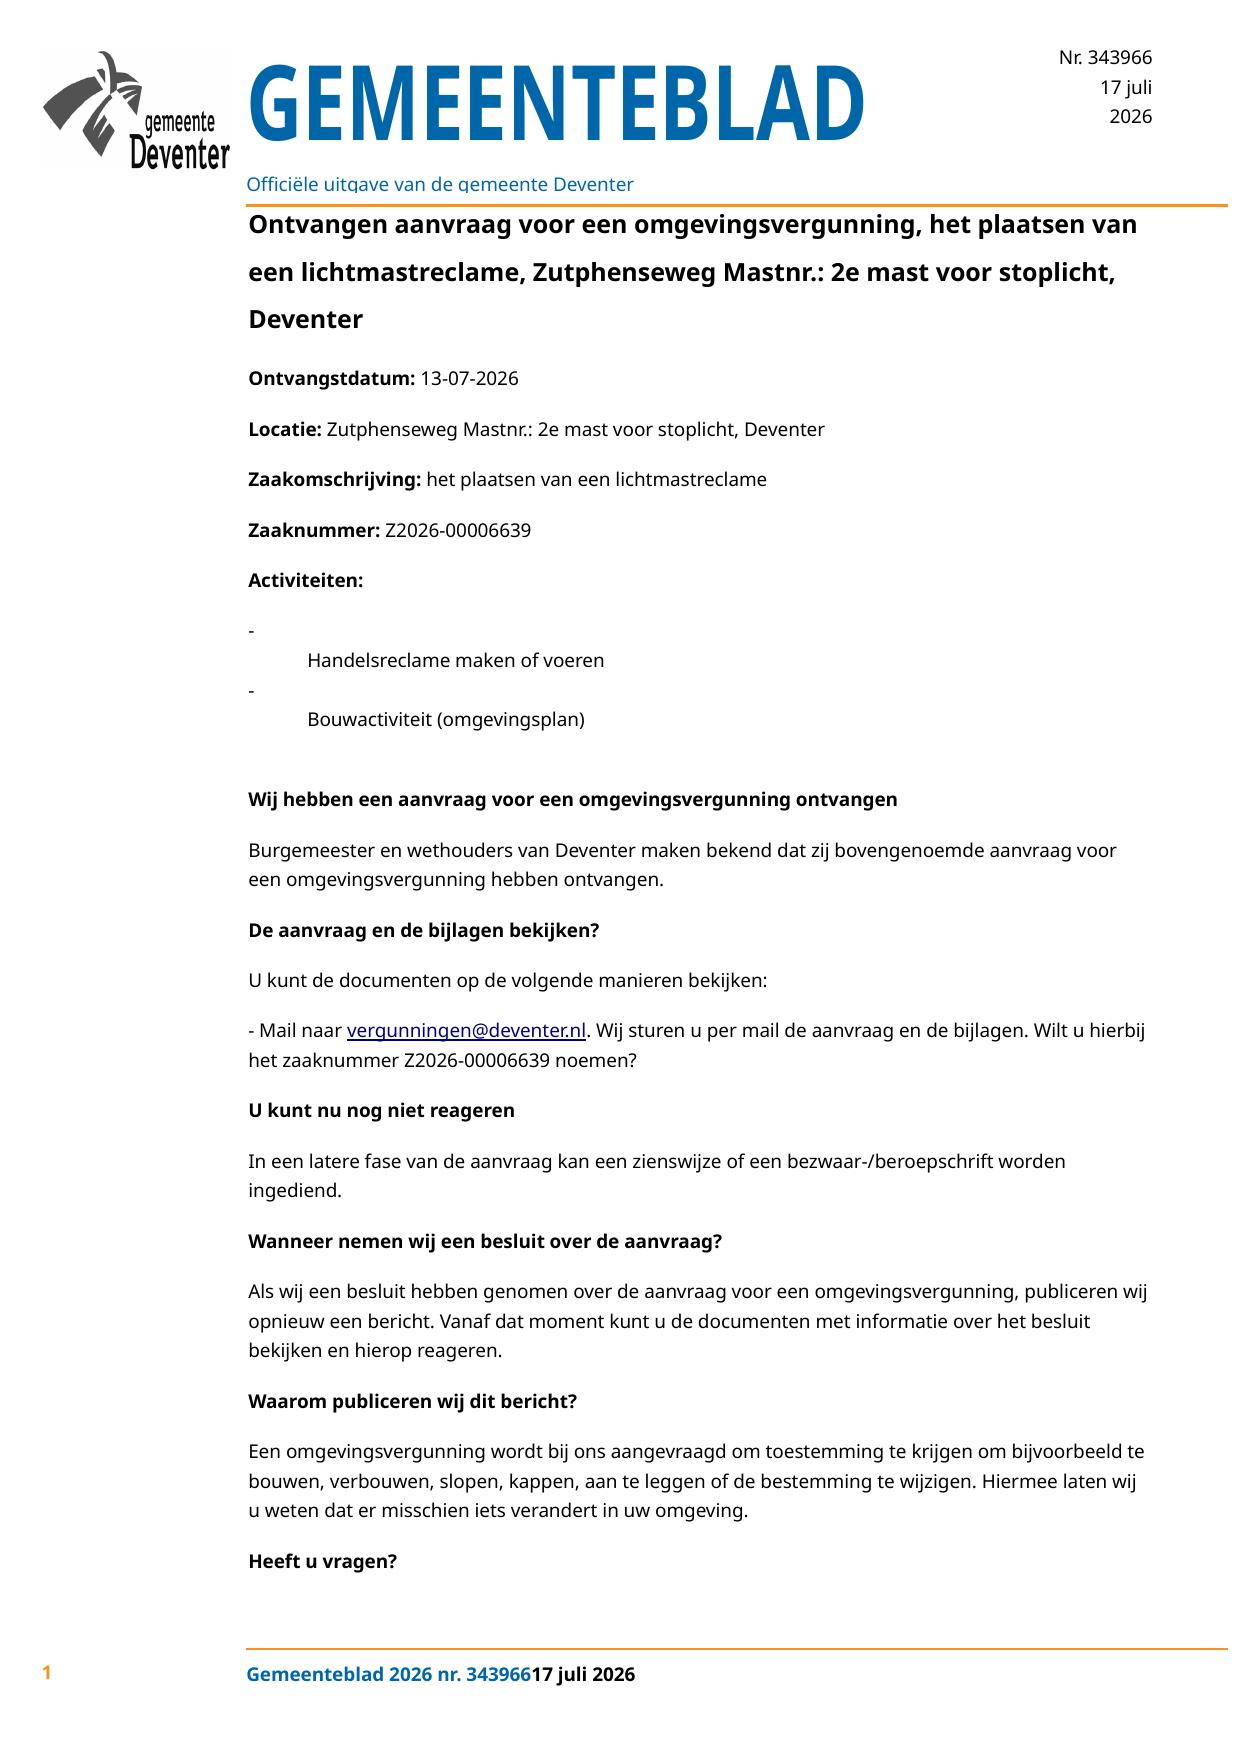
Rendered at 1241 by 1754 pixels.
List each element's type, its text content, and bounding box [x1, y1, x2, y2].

text Zaakomschrijving: het plaatsen van een lichtmastreclame [248, 466, 1152, 492]
text U kunt nu nog niet reageren [248, 1098, 1152, 1123]
text In een latere fase van de aanvraag kan een zienswijze of een bezwaar-/beroepschrift worden ingediend. [248, 1148, 1152, 1203]
picture [41, 47, 231, 172]
text Ontvangstdatum: 13-07-2026 [248, 366, 1152, 391]
text Wij hebben een aanvraag voor een omgevingsvergunning ontvangen [248, 786, 1152, 812]
text Waarom publiceren wij dit bericht? [248, 1388, 1152, 1414]
list Handelsreclame maken of voeren [248, 647, 1152, 673]
text U kunt de documenten op de volgende manieren bekijken: [248, 967, 1152, 993]
text - Mail naar vergunningen@deventer.nl. Wij sturen u per mail de aanvraag en de bijlagen. Wilt u hierbij het zaaknummer Z2026-00006639 noemen? [248, 1018, 1152, 1073]
text De aanvraag en de bijlagen bekijken? [248, 917, 1152, 942]
list Bouwactiviteit (omgevingsplan) [248, 706, 1152, 732]
text Wanneer nemen wij een besluit over de aanvraag? [248, 1228, 1152, 1254]
text Zaaknummer: Z2026-00006639 [248, 517, 1152, 542]
text Burgemeester en wethouders van Deventer maken bekend dat zij bovengenoemde aanvraag voor een omgevingsvergunning hebben ontvangen. [248, 837, 1152, 892]
text Ontvangen aanvraag voor een omgevingsvergunning, het plaatsen van een lichtmastreclame, Zutphenseweg Mastnr.: 2e mast voor stoplicht, Deventer [248, 207, 1152, 336]
text Heeft u vragen? [248, 1548, 1152, 1574]
text Een omgevingsvergunning wordt bij ons aangevraagd om toestemming te krijgen om bijvoorbeeld te bouwen, verbouwen, slopen, kappen, aan te leggen of de bestemming te wijzigen. Hiermee laten wij u weten dat er misschien iets verandert in uw omgeving. [248, 1438, 1152, 1523]
text Als wij een besluit hebben genomen over de aanvraag voor een omgevingsvergunning, publiceren wij opnieuw een bericht. Vanaf dat moment kunt u de documenten met informatie over het besluit bekijken en hierop reageren. [248, 1278, 1152, 1363]
text Locatie: Zutphenseweg Mastnr.: 2e mast voor stoplicht, Deventer [248, 416, 1152, 442]
text Activiteiten: [248, 567, 1152, 593]
